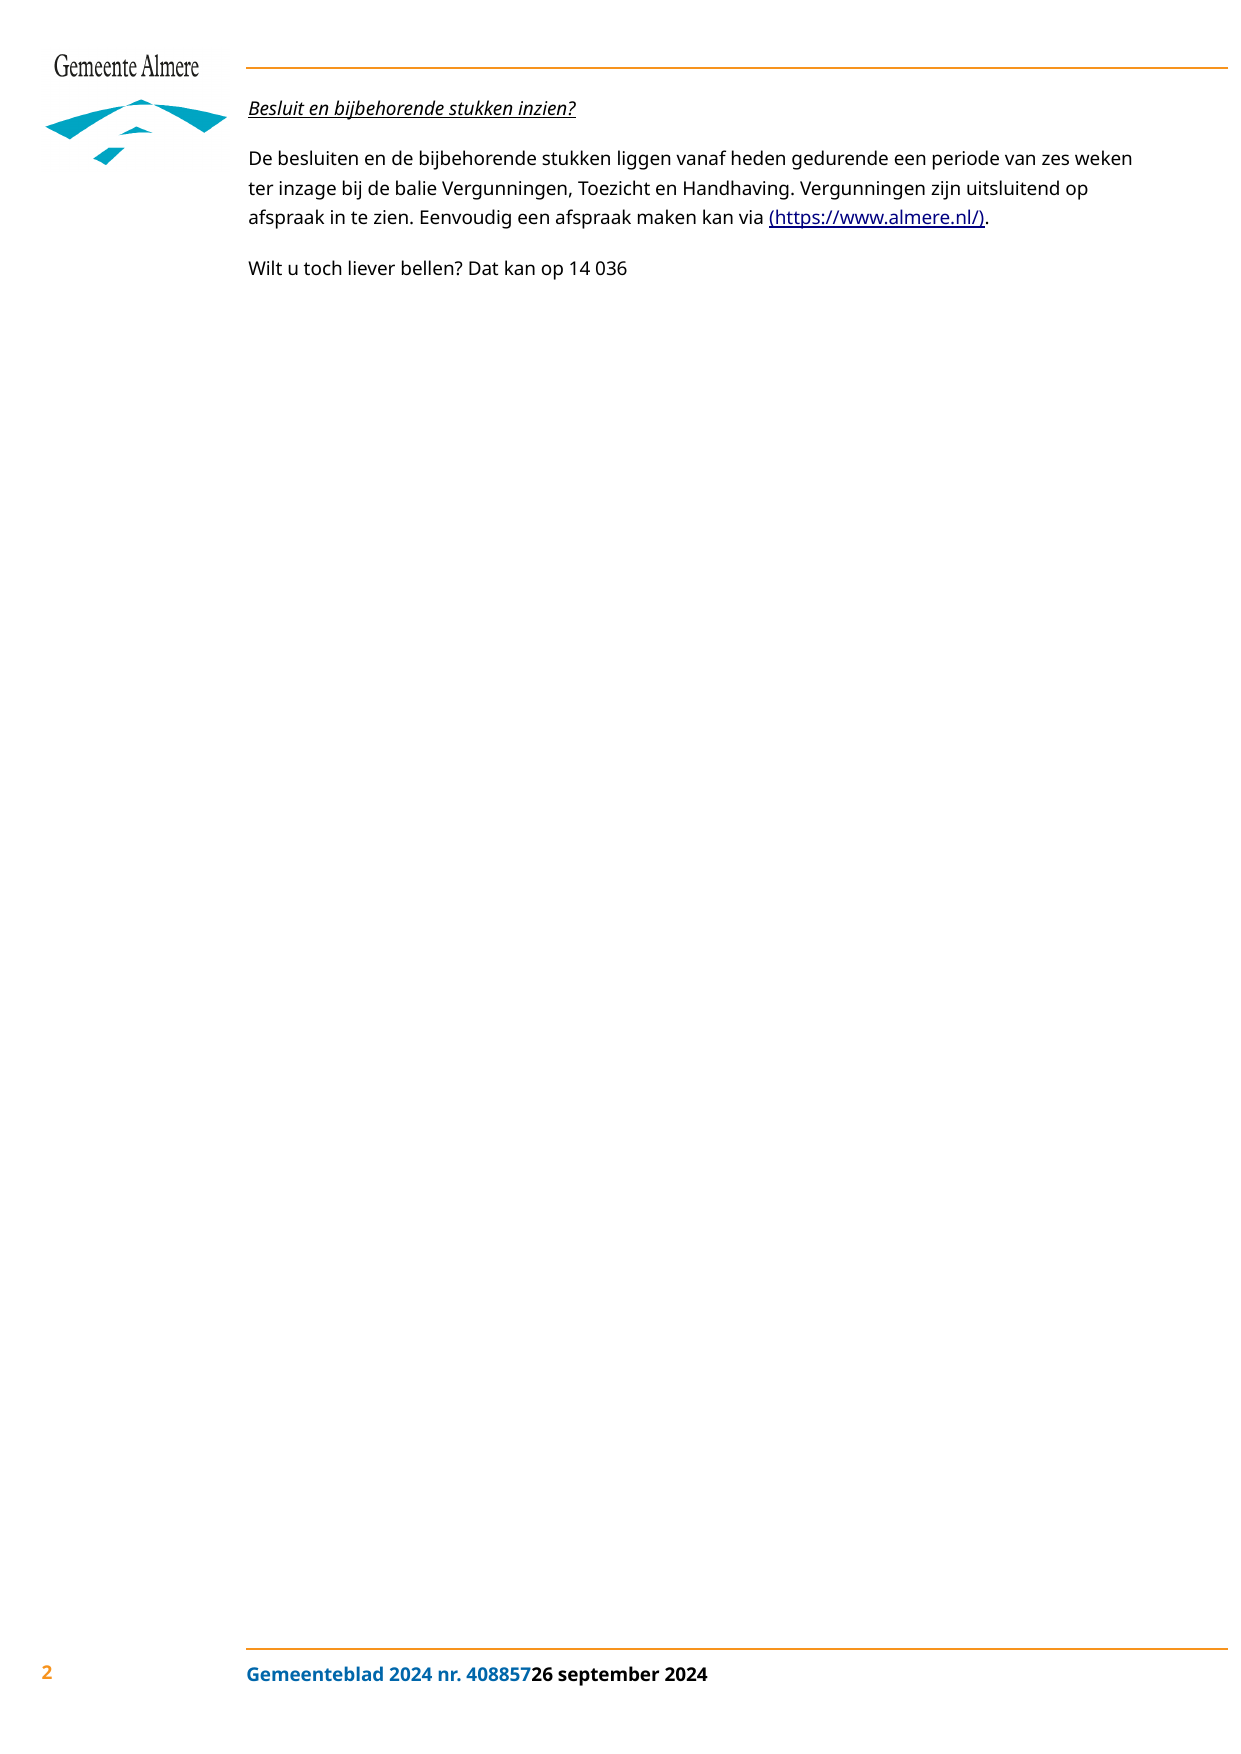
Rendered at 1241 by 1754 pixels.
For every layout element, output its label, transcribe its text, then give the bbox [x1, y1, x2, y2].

text Besluit en bijbehorende stukken inzien? [248, 95, 1152, 121]
text De besluiten en de bijbehorende stukken liggen vanaf heden gedurende een periode van zes weken ter inzage bij de balie Vergunningen, Toezicht en Handhaving. Vergunningen zijn uitsluitend op afspraak in te zien. Eenvoudig een afspraak maken kan via (https://www.almere.nl/). [248, 145, 1152, 230]
text Wilt u toch liever bellen? Dat kan op 14 036 [248, 255, 1152, 281]
picture [41, 47, 231, 172]
